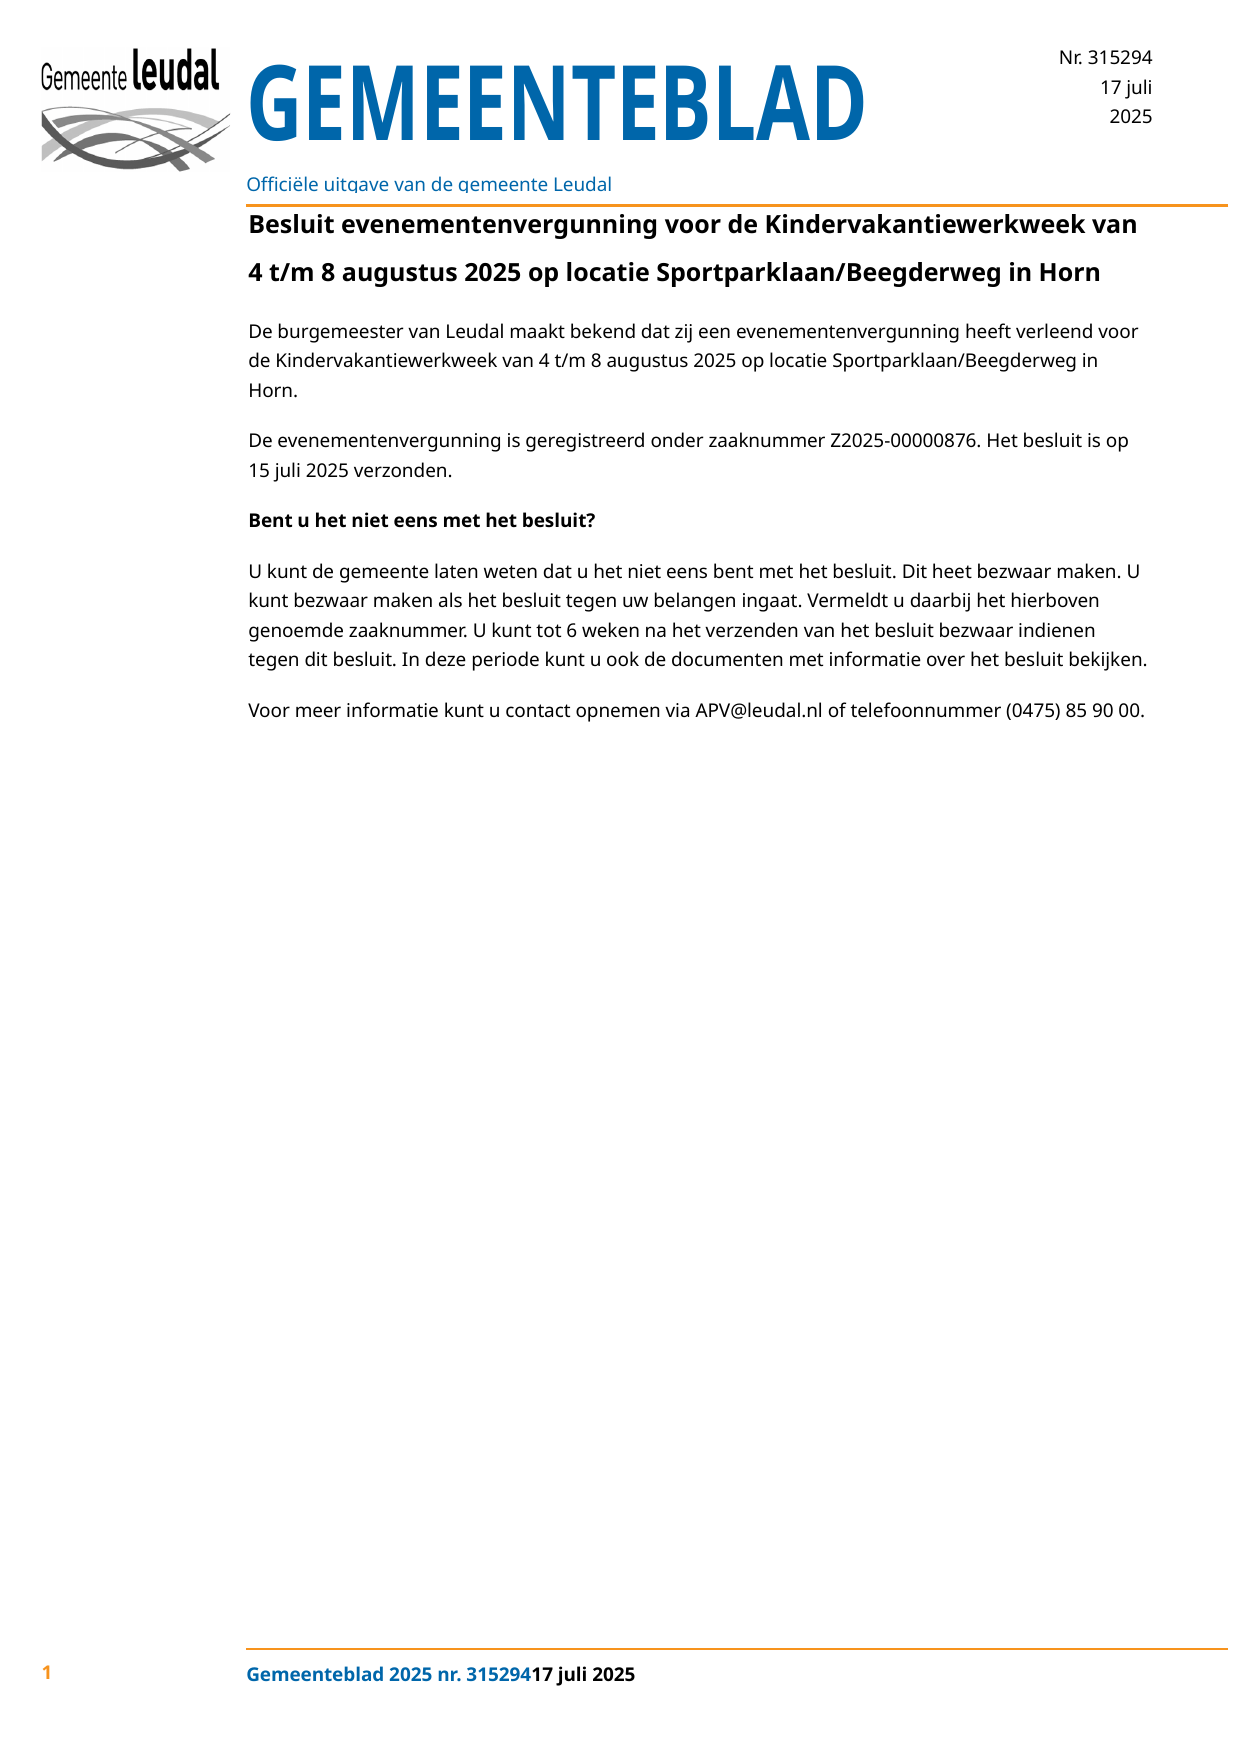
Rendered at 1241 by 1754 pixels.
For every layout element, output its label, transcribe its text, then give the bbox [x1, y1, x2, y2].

text Bent u het niet eens met het besluit? [248, 507, 1152, 533]
text De evenementenvergunning is geregistreerd onder zaaknummer Z2025-00000876. Het besluit is op 15 juli 2025 verzonden. [248, 427, 1152, 483]
text De burgemeester van Leudal maakt bekend dat zij een evenementenvergunning heeft verleend voor de Kindervakantiewerkweek van 4 t/m 8 augustus 2025 op locatie Sportparklaan/Beegderweg in Horn. [248, 318, 1152, 403]
text Voor meer informatie kunt u contact opnemen via APV@leudal.nl of telefoonnummer (0475) 85 90 00. [248, 697, 1152, 723]
text U kunt de gemeente laten weten dat u het niet eens bent met het besluit. Dit heet bezwaar maken. U kunt bezwaar maken als het besluit tegen uw belangen ingaat. Vermeldt u daarbij het hierboven genoemde zaaknummer. U kunt tot 6 weken na het verzenden van het besluit bezwaar indienen tegen dit besluit. In deze periode kunt u ook de documenten met informatie over het besluit bekijken. [248, 558, 1152, 672]
picture [41, 47, 231, 172]
text Besluit evenementenvergunning voor de Kindervakantiewerkweek van 4 t/m 8 augustus 2025 op locatie Sportparklaan/Beegderweg in Horn [248, 207, 1152, 288]
